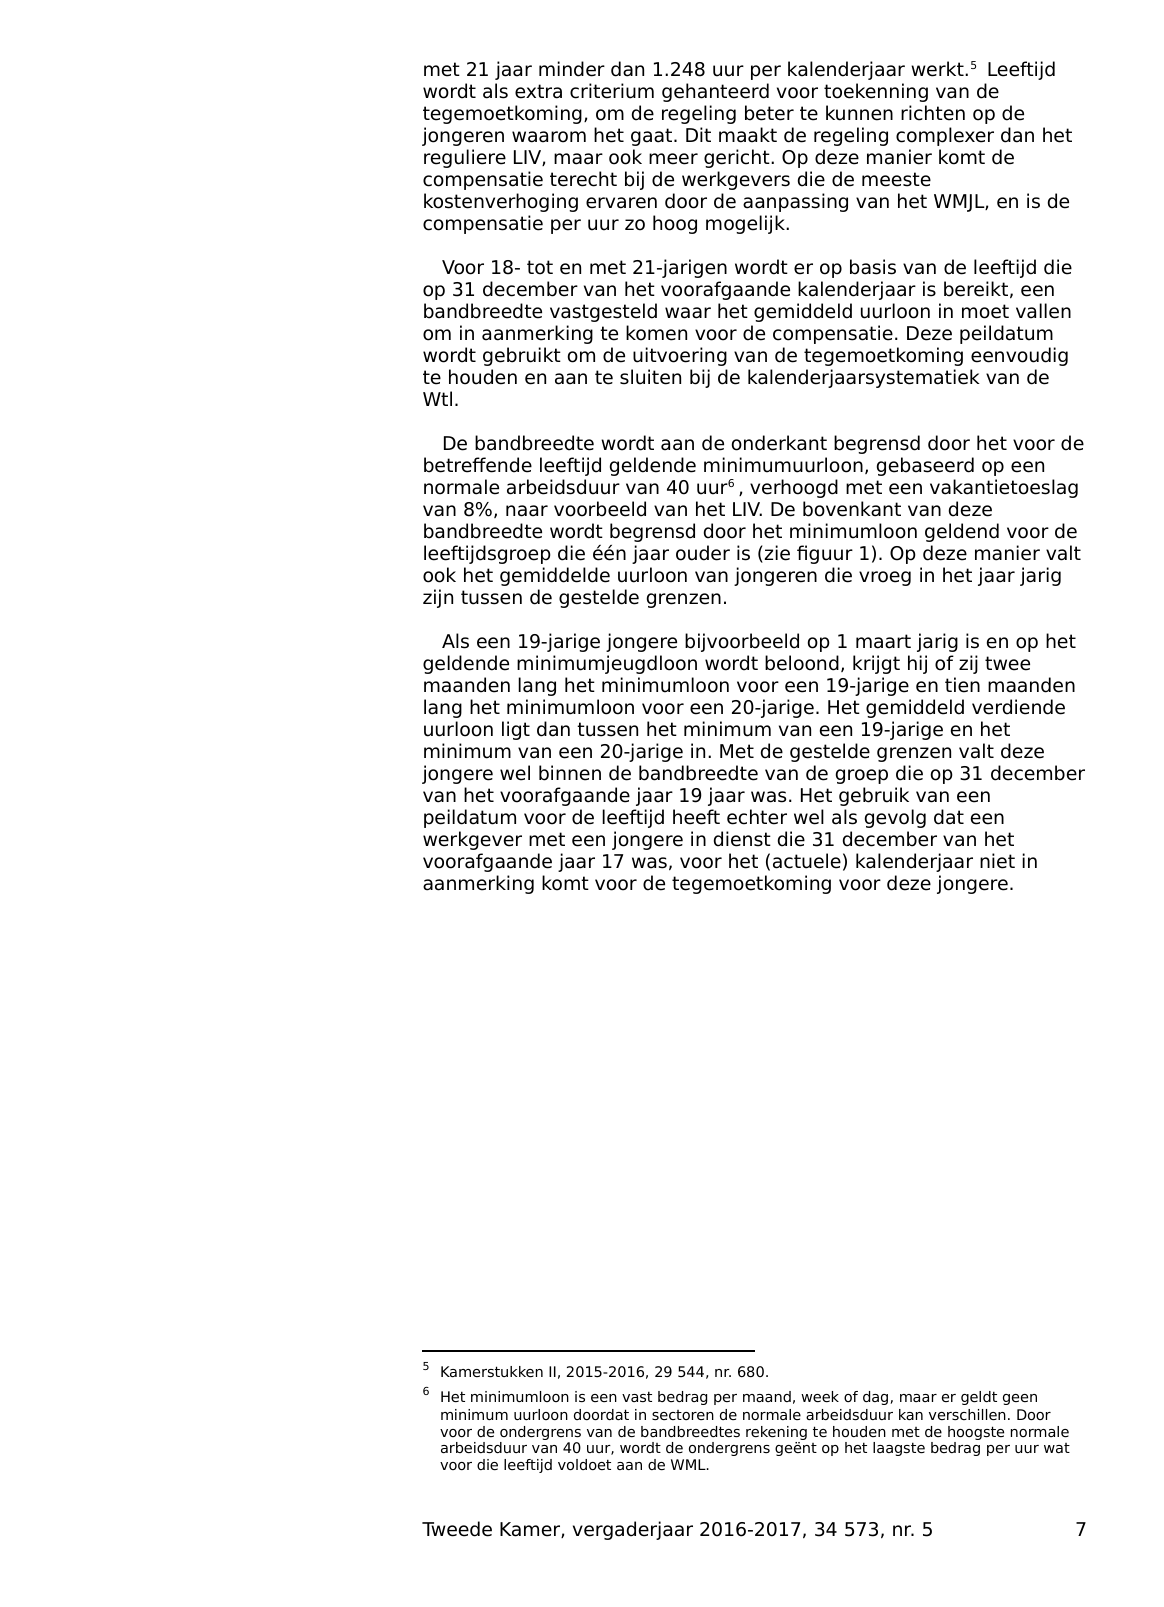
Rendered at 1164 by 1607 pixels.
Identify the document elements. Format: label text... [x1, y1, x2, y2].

text Kamerstukken II, 2015-2016, 29 544, nr. 680. [422, 1360, 1087, 1382]
text Als een 19-jarige jongere bijvoorbeeld op 1 maart jarig is en op het geldende minimumjeugdloon wordt beloond, krijgt hij of zij twee maanden lang het minimumloon voor een 19-jarige en tien maanden lang het minimumloon voor een 20-jarige. Het gemiddeld verdiende uurloon ligt dan tussen het minimum van een 19-jarige en het minimum van een 20-jarige in. Met de gestelde grenzen valt deze jongere wel binnen de bandbreedte van de groep die op 31 december van het voorafgaande jaar 19 jaar was. Het gebruik van een peildatum voor de leeftijd heeft echter wel als gevolg dat een werkgever met een jongere in dienst die 31 december van het voorafgaande jaar 17 was, voor het (actuele) kalenderjaar niet in aanmerking komt voor de tegemoetkoming voor deze jongere. [422, 631, 1087, 895]
text Het minimumloon is een vast bedrag per maand, week of dag, maar er geldt geen minimum uurloon doordat in sectoren de normale arbeidsduur kan verschillen. Door voor de ondergrens van de bandbreedtes rekening te houden met de hoogste normale arbeidsduur van 40 uur, wordt de ondergrens geënt op het laagste bedrag per uur wat voor die leeftijd voldoet aan de WML. [422, 1385, 1087, 1474]
text De bandbreedte wordt aan de onderkant begrensd door het voor de betreffende leeftijd geldende minimumuurloon, gebaseerd op een normale arbeidsduur van 40 uur, verhoogd met een vakantietoeslag van 8%, naar voorbeeld van het LIV. De bovenkant van deze bandbreedte wordt begrensd door het minimumloon geldend voor de leeftijdsgroep die één jaar ouder is (zie figuur 1). Op deze manier valt ook het gemiddelde uurloon van jongeren die vroeg in het jaar jarig zijn tussen de gestelde grenzen. [422, 433, 1087, 609]
text Voor 18- tot en met 21-jarigen wordt er op basis van de leeftijd die op 31 december van het voorafgaande kalenderjaar is bereikt, een bandbreedte vastgesteld waar het gemiddeld uurloon in moet vallen om in aanmerking te komen voor de compensatie. Deze peildatum wordt gebruikt om de uitvoering van de tegemoetkoming eenvoudig te houden en aan te sluiten bij de kalenderjaarsystematiek van de Wtl. [422, 257, 1087, 411]
text met 21 jaar minder dan 1.248 uur per kalenderjaar werkt. Leeftijd wordt als extra criterium gehanteerd voor toekenning van de tegemoetkoming, om de regeling beter te kunnen richten op de jongeren waarom het gaat. Dit maakt de regeling complexer dan het reguliere LIV, maar ook meer gericht. Op deze manier komt de compensatie terecht bij de werkgevers die de meeste kostenverhoging ervaren door de aanpassing van het WMJL, en is de compensatie per uur zo hoog mogelijk. [422, 59, 1087, 235]
